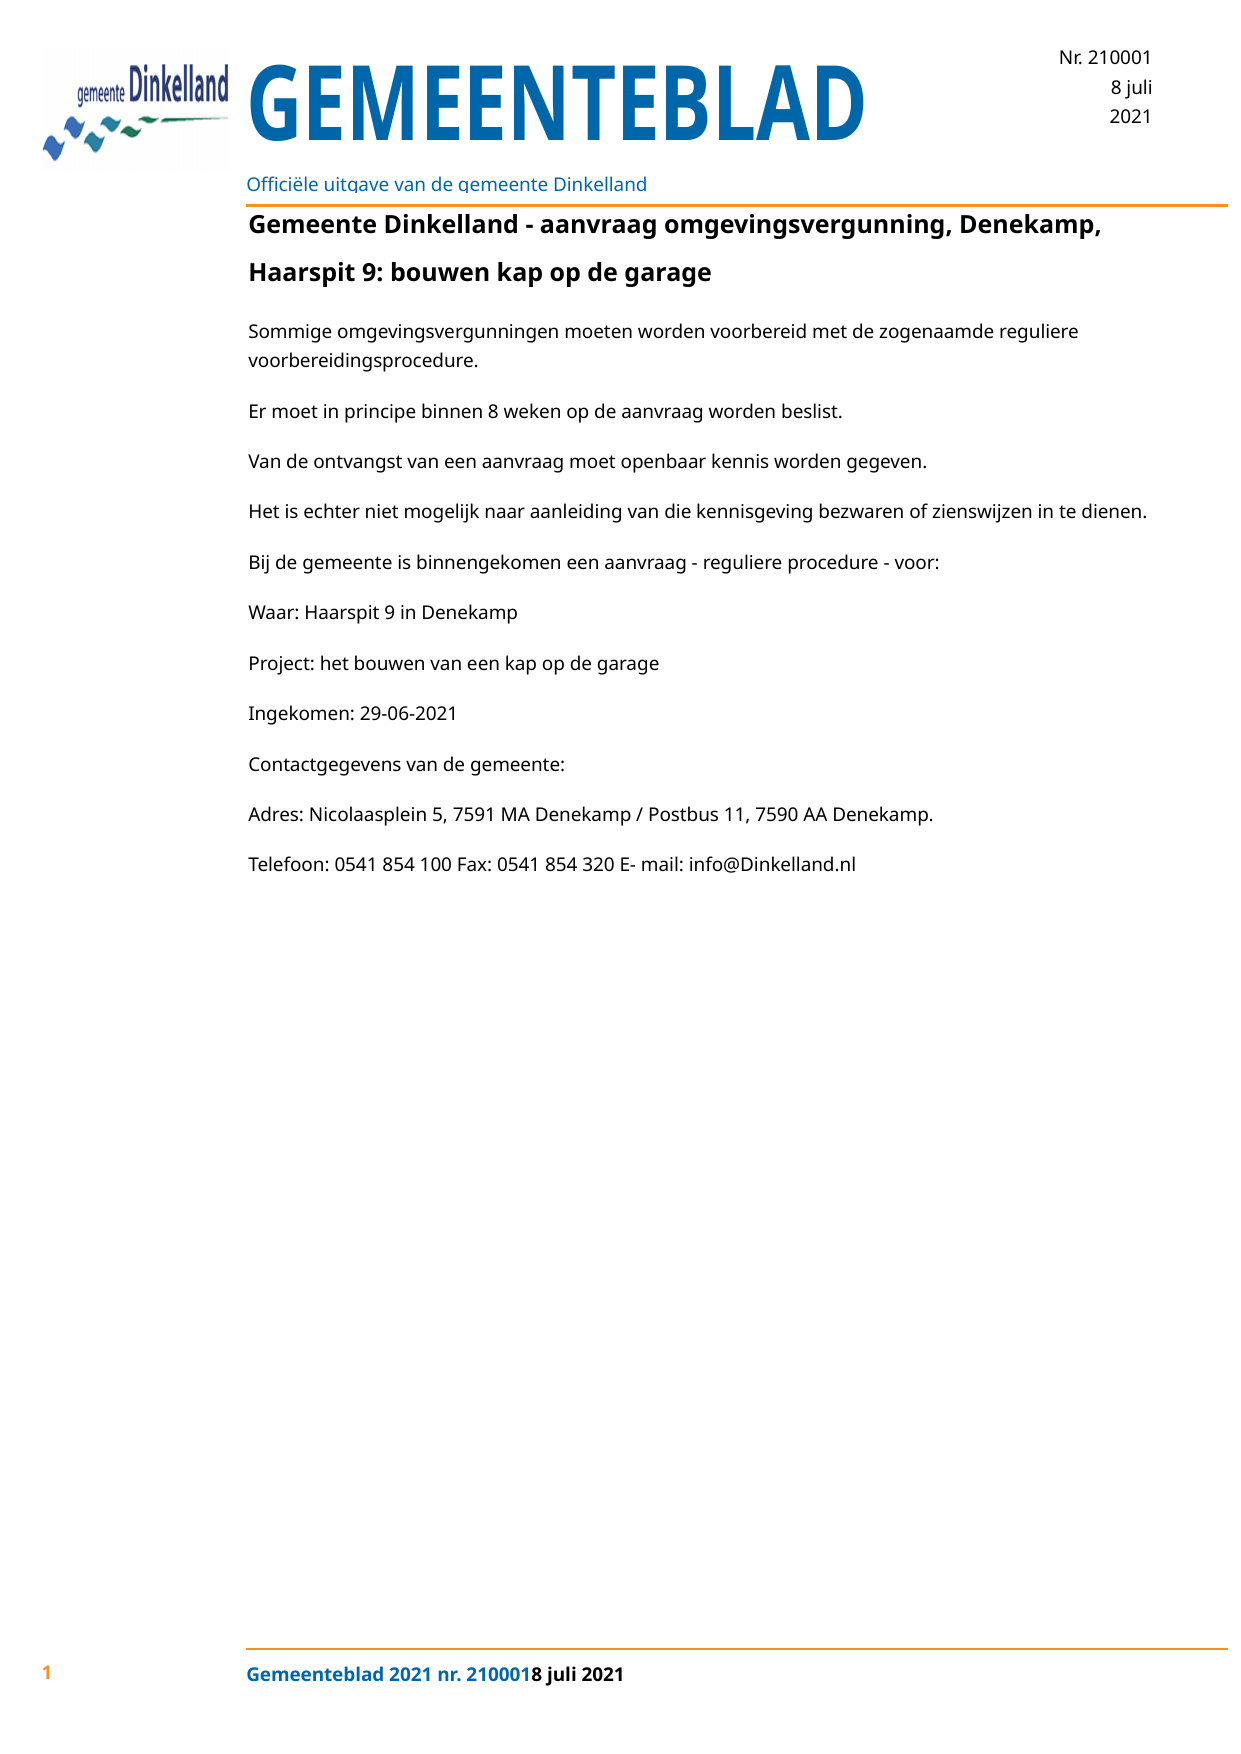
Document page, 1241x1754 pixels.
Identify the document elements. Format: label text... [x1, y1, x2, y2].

text Van de ontvangst van een aanvraag moet openbaar kennis worden gegeven. [248, 448, 1152, 474]
text Contactgegevens van de gemeente: [248, 751, 1152, 777]
text Project: het bouwen van een kap op de garage [248, 650, 1152, 676]
text Het is echter niet mogelijk naar aanleiding van die kennisgeving bezwaren of zienswijzen in te dienen. [248, 499, 1152, 524]
text Gemeente Dinkelland - aanvraag omgevingsvergunning, Denekamp, Haarspit 9: bouwen kap op de garage [248, 207, 1152, 288]
text Er moet in principe binnen 8 weken op de aanvraag worden beslist. [248, 398, 1152, 424]
text Adres: Nicolaasplein 5, 7591 MA Denekamp / Postbus 11, 7590 AA Denekamp. [248, 801, 1152, 827]
text Sommige omgevingsvergunningen moeten worden voorbereid met de zogenaamde reguliere voorbereidingsprocedure. [248, 318, 1152, 373]
text Telefoon: 0541 854 100 Fax: 0541 854 320 E- mail: info@Dinkelland.nl [248, 852, 1152, 877]
picture [41, 47, 231, 172]
text Bij de gemeente is binnengekomen een aanvraag - reguliere procedure - voor: [248, 549, 1152, 575]
text Ingekomen: 29-06-2021 [248, 700, 1152, 726]
text Waar: Haarspit 9 in Denekamp [248, 599, 1152, 625]
